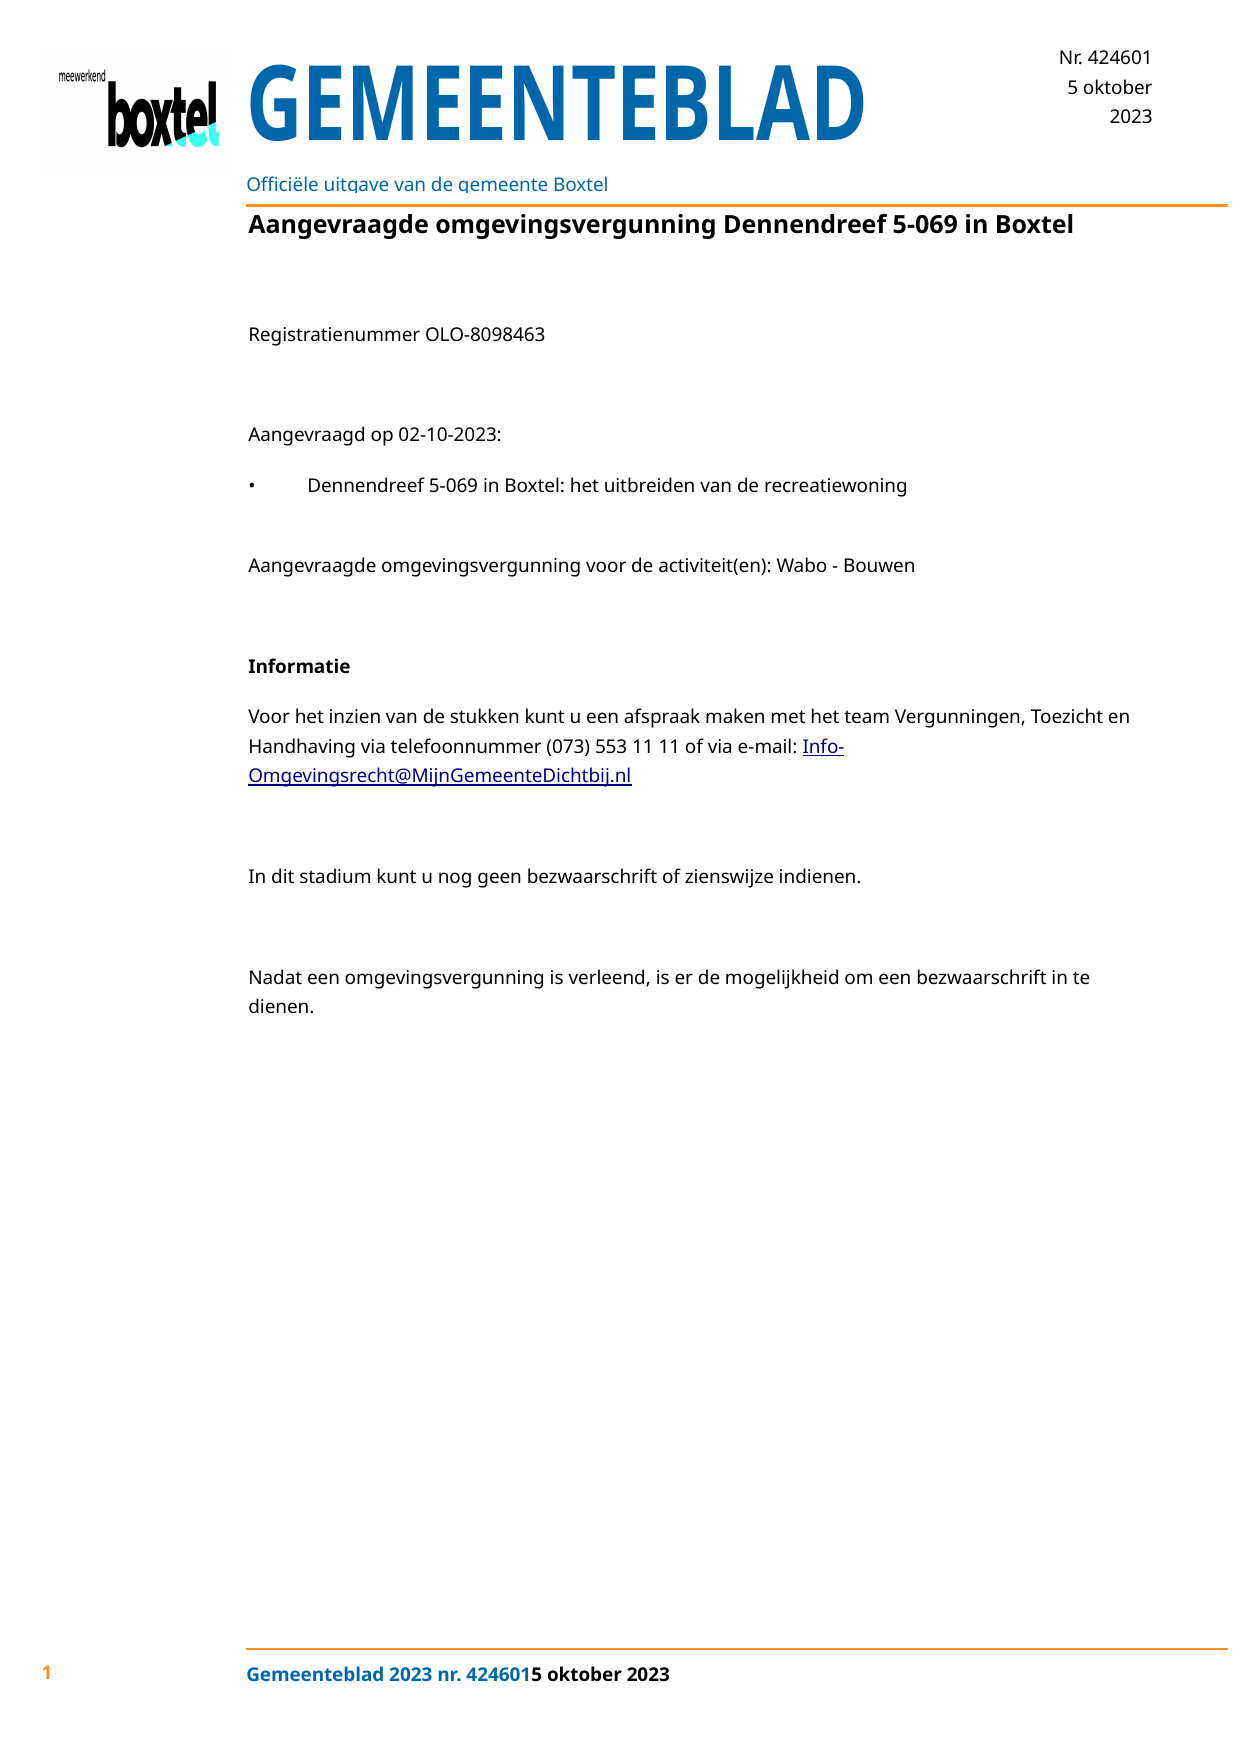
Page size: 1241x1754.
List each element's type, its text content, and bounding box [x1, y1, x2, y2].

text Registratienummer OLO-8098463 [248, 321, 1152, 346]
text Nadat een omgevingsvergunning is verleend, is er de mogelijkheid om een bezwaarschrift in te dienen. [248, 964, 1152, 1019]
text Aangevraagde omgevingsvergunning voor de activiteit(en): Wabo - Bouwen [248, 552, 1152, 578]
text Aangevraagd op 02-10-2023: [248, 422, 1152, 447]
text Voor het inzien van de stukken kunt u een afspraak maken met het team Vergunningen, Toezicht en Handhaving via telefoonnummer (073) 553 11 11 of via e-mail: Info-Omgevingsrecht@MijnGemeenteDichtbij.nl [248, 703, 1152, 788]
list Dennendreef 5-069 in Boxtel: het uitbreiden van de recreatiewoning [248, 472, 1152, 498]
text Informatie [248, 653, 1152, 678]
picture [41, 47, 231, 172]
text In dit stadium kunt u nog geen bezwaarschrift of zienswijze indienen. [248, 863, 1152, 889]
text Aangevraagde omgevingsvergunning Dennendreef 5-069 in Boxtel [248, 207, 1152, 241]
